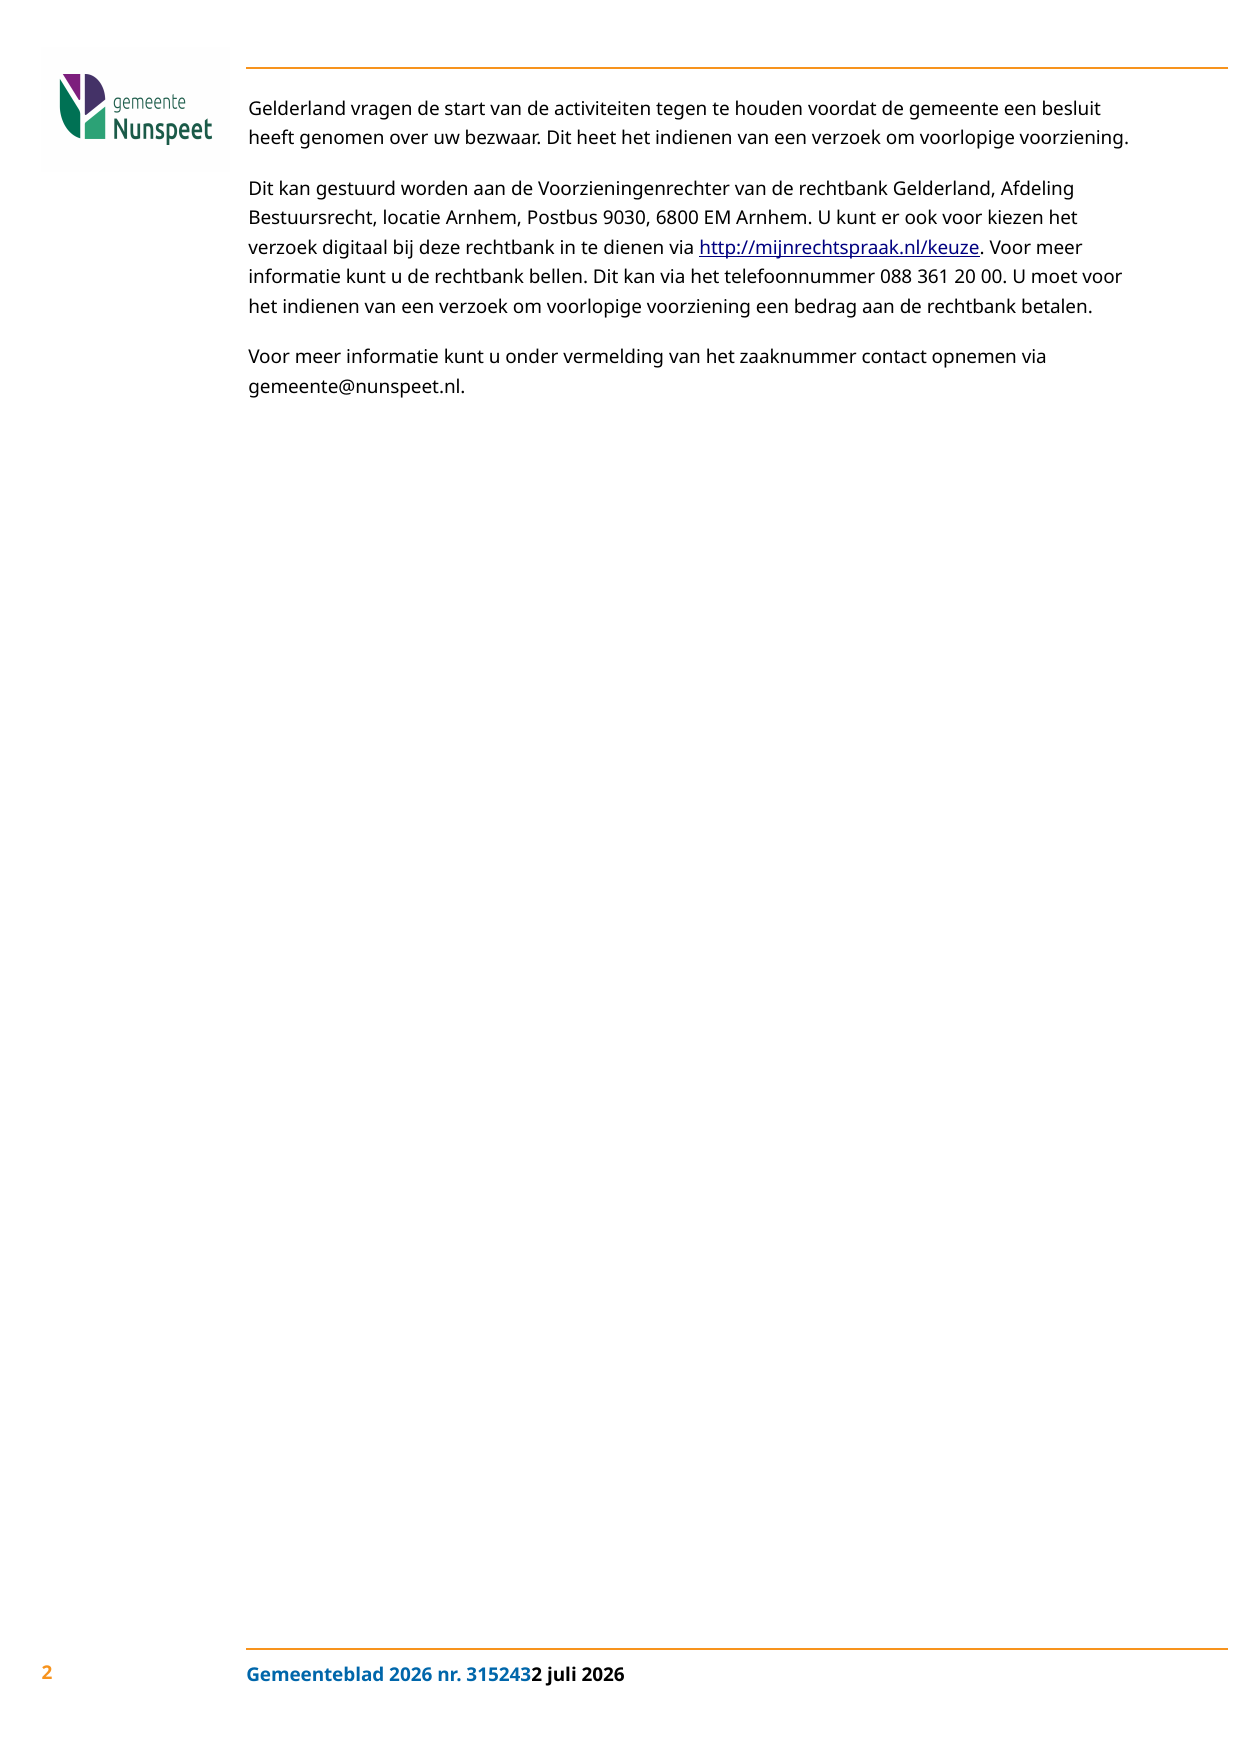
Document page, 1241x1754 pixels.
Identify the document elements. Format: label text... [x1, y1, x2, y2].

text Gelderland vragen de start van de activiteiten tegen te houden voordat de gemeente een besluit heeft genomen over uw bezwaar. Dit heet het indienen van een verzoek om voorlopige voorziening. [248, 95, 1152, 150]
picture [41, 47, 231, 172]
text Dit kan gestuurd worden aan de Voorzieningenrechter van de rechtbank Gelderland, Afdeling Bestuursrecht, locatie Arnhem, Postbus 9030, 6800 EM Arnhem. U kunt er ook voor kiezen het verzoek digitaal bij deze rechtbank in te dienen via http://mijnrechtspraak.nl/keuze. Voor meer informatie kunt u de rechtbank bellen. Dit kan via het telefoonnummer 088 361 20 00. U moet voor het indienen van een verzoek om voorlopige voorziening een bedrag aan de rechtbank betalen. [248, 175, 1152, 319]
text Voor meer informatie kunt u onder vermelding van het zaaknummer contact opnemen via gemeente@nunspeet.nl. [248, 343, 1152, 399]
